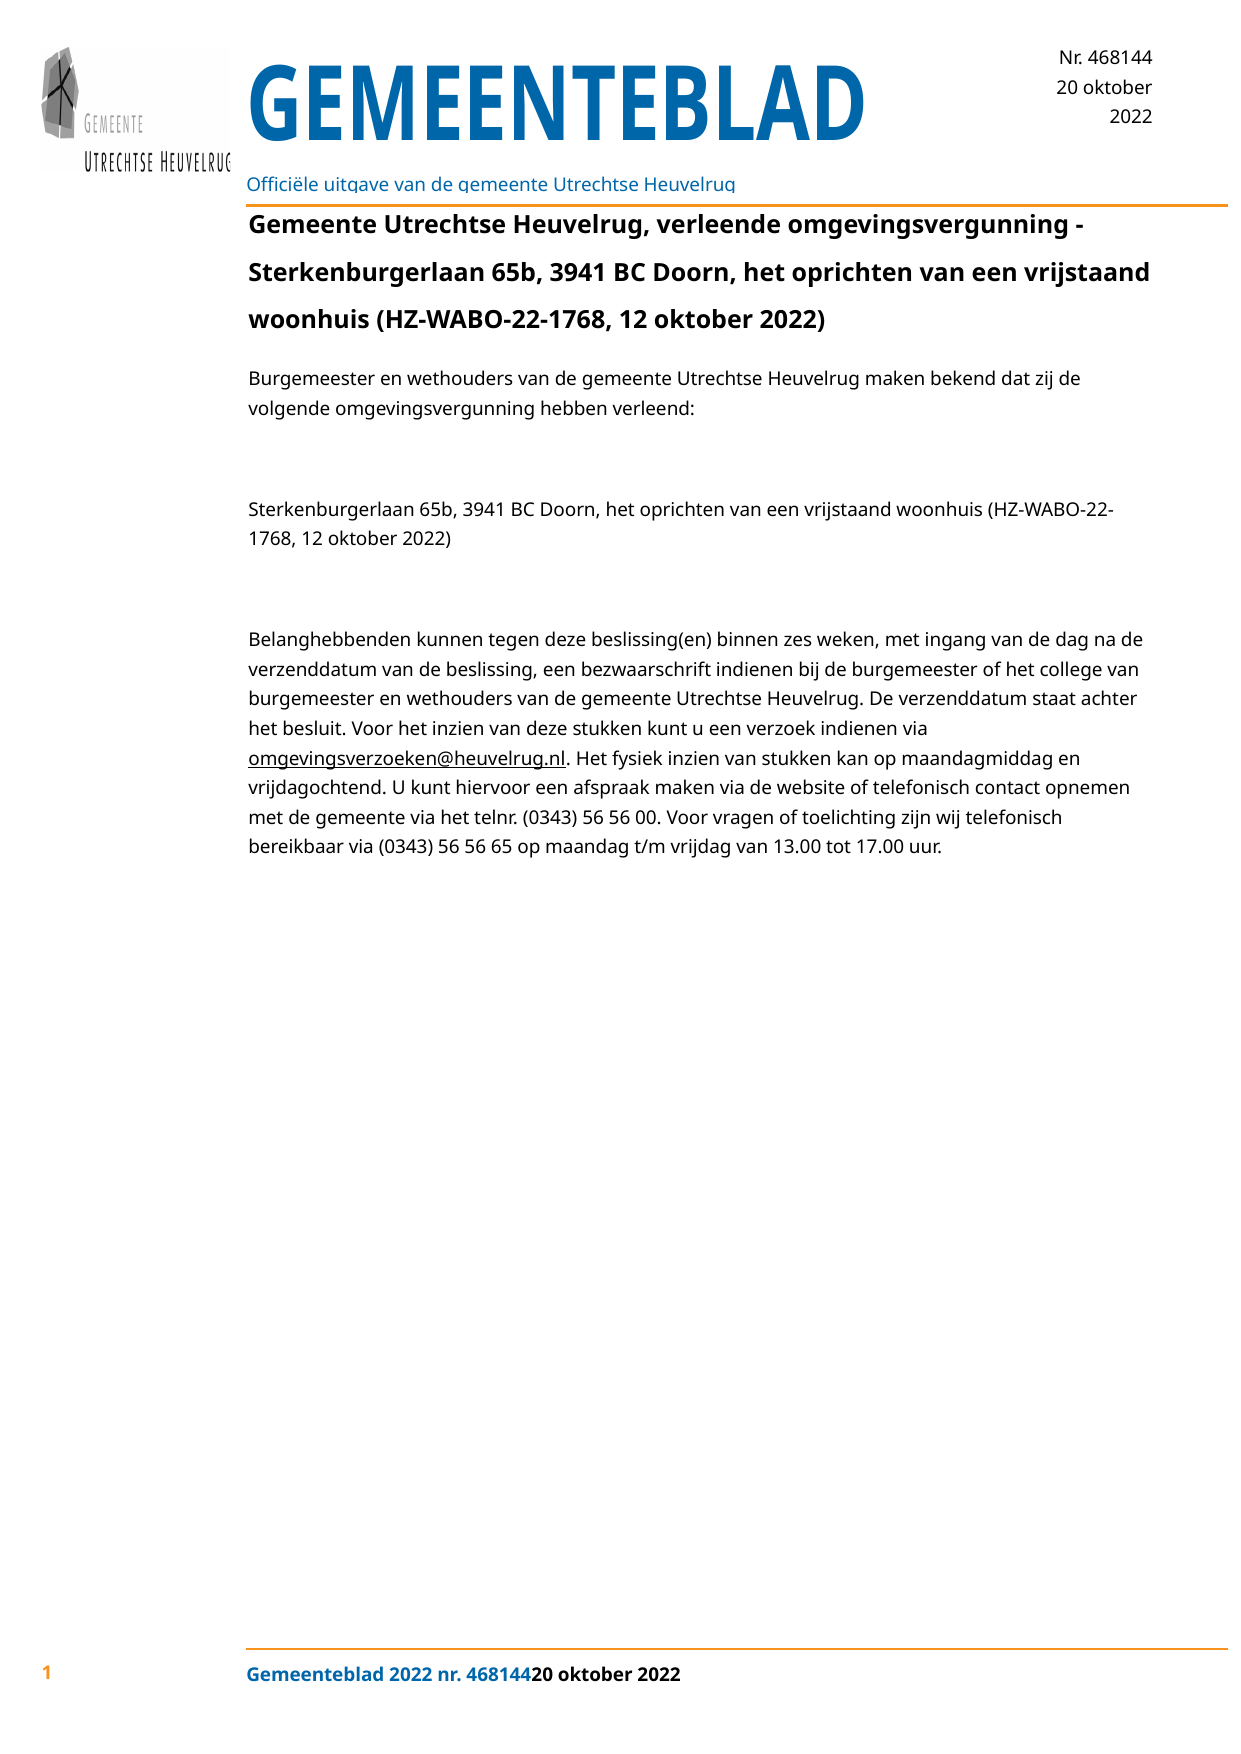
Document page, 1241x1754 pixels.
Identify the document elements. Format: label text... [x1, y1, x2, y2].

text Gemeente Utrechtse Heuvelrug, verleende omgevingsvergunning - Sterkenburgerlaan 65b, 3941 BC Doorn, het oprichten van een vrijstaand woonhuis (HZ-WABO-22-1768, 12 oktober 2022) [248, 207, 1152, 336]
text Sterkenburgerlaan 65b, 3941 BC Doorn, het oprichten van een vrijstaand woonhuis (HZ-WABO-22-1768, 12 oktober 2022) [248, 496, 1152, 551]
picture [41, 47, 231, 172]
text Burgemeester en wethouders van de gemeente Utrechtse Heuvelrug maken bekend dat zij de volgende omgevingsvergunning hebben verleend: [248, 366, 1152, 421]
text Belanghebbenden kunnen tegen deze beslissing(en) binnen zes weken, met ingang van de dag na de verzenddatum van de beslissing, een bezwaarschrift indienen bij de burgemeester of het college van burgemeester en wethouders van de gemeente Utrechtse Heuvelrug. De verzenddatum staat achter het besluit. Voor het inzien van deze stukken kunt u een verzoek indienen via omgevingsverzoeken@heuvelrug.nl. Het fysiek inzien van stukken kan op maandagmiddag en vrijdagochtend. U kunt hiervoor een afspraak maken via de website of telefonisch contact opnemen met de gemeente via het telnr. (0343) 56 56 00. Voor vragen of toelichting zijn wij telefonisch bereikbaar via (0343) 56 56 65 op maandag t/m vrijdag van 13.00 tot 17.00 uur. [248, 626, 1152, 859]
